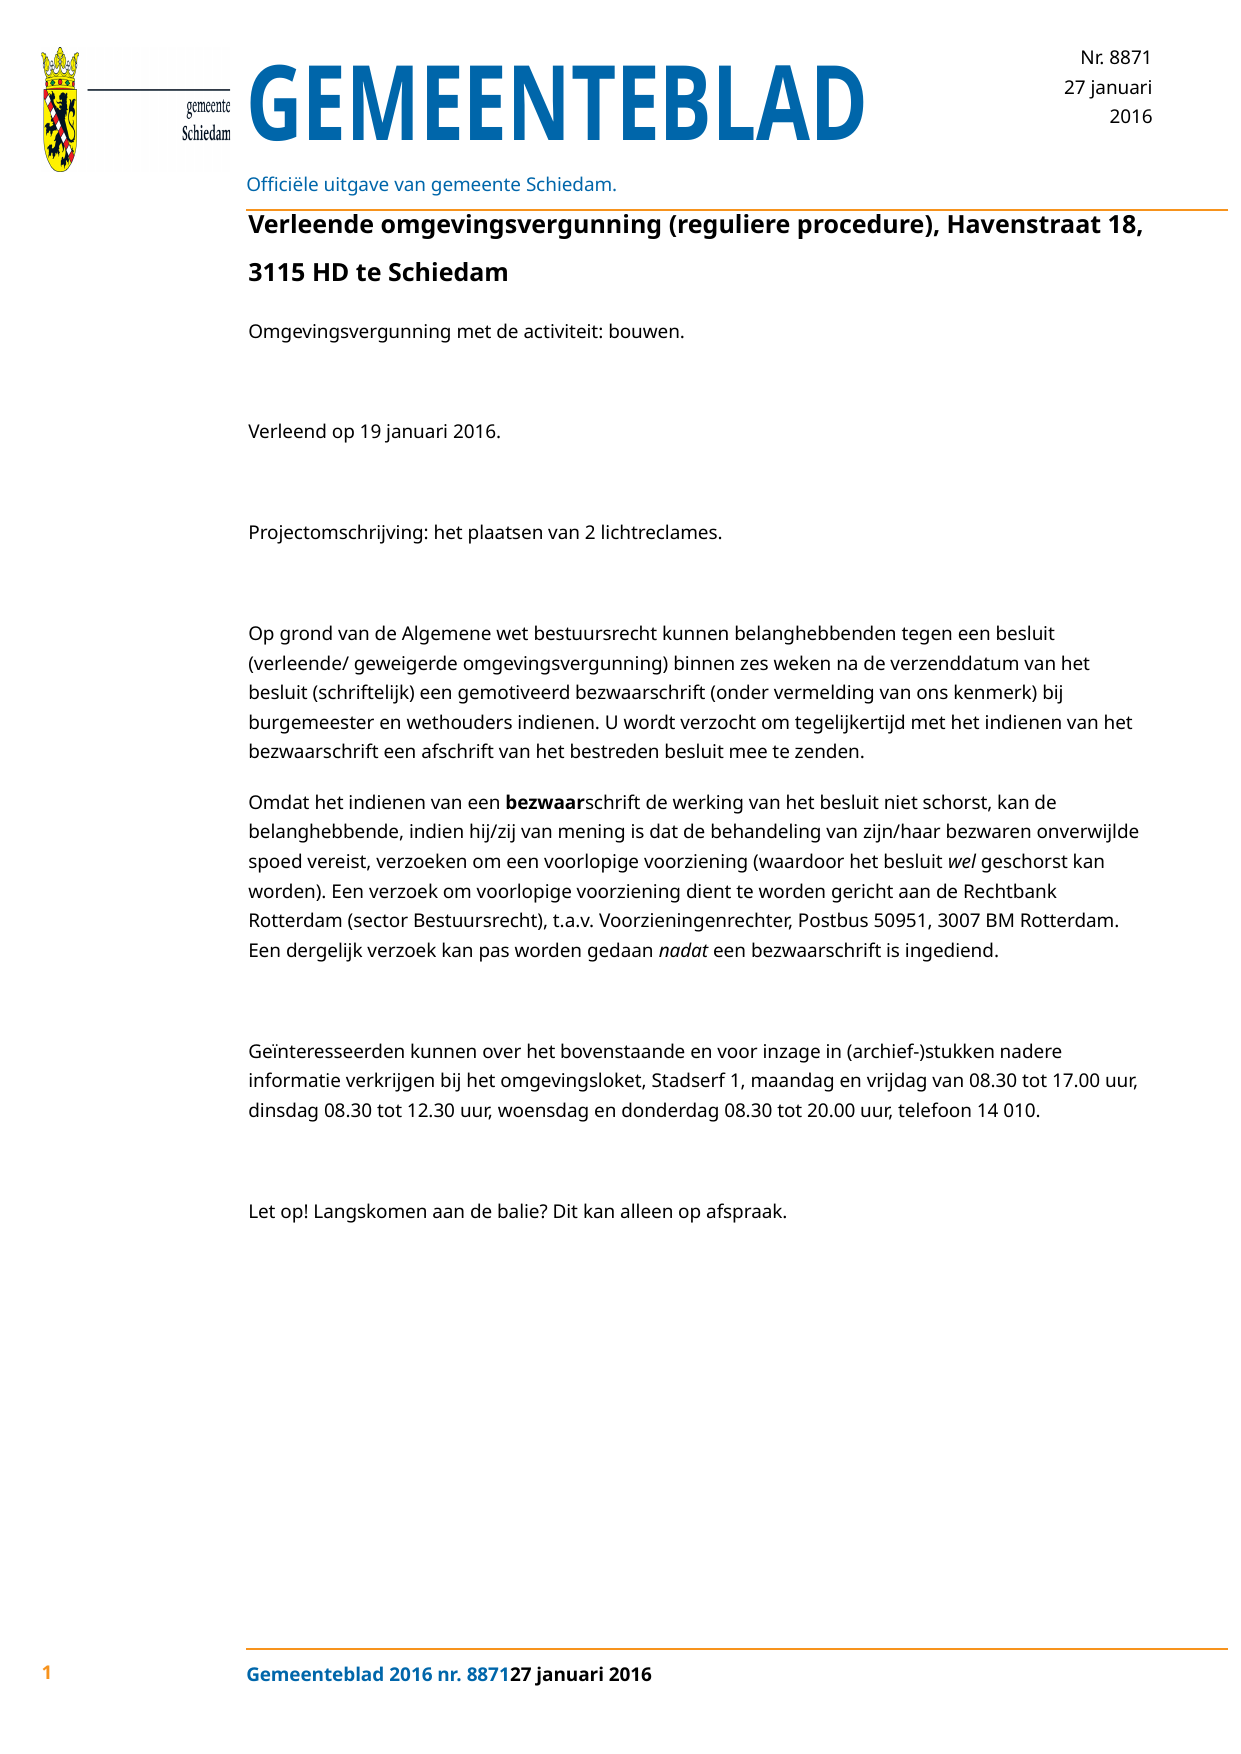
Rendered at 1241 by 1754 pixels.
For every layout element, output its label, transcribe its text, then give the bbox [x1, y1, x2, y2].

text Let op! Langskomen aan de balie? Dit kan alleen op afspraak. [248, 1198, 1152, 1224]
text Op grond van de Algemene wet bestuursrecht kunnen belanghebbenden tegen een besluit (verleende/ geweigerde omgevingsvergunning) binnen zes weken na de verzenddatum van het besluit (schriftelijk) een gemotiveerd bezwaarschrift (onder vermelding van ons kenmerk) bij burgemeester en wethouders indienen. U wordt verzocht om tegelijkertijd met het indienen van het bezwaarschrift een afschrift van het bestreden besluit mee te zenden. [248, 620, 1152, 764]
text Geïnteresseerden kunnen over het bovenstaande en voor inzage in (archief-)stukken nadere informatie verkrijgen bij het omgevingsloket, Stadserf 1, maandag en vrijdag van 08.30 tot 17.00 uur, dinsdag 08.30 tot 12.30 uur, woensdag en donderdag 08.30 tot 20.00 uur, telefoon 14 010. [248, 1038, 1152, 1123]
text Omgevingsvergunning met de activiteit: bouwen. [248, 318, 1152, 344]
text Verleend op 19 januari 2016. [248, 419, 1152, 444]
text Verleende omgevingsvergunning (reguliere procedure), Havenstraat 18, 3115 HD te Schiedam [248, 211, 1152, 288]
picture [41, 47, 231, 172]
text Omdat het indienen van een bezwaarschrift de werking van het besluit niet schorst, kan de belanghebbende, indien hij/zij van mening is dat de behandeling van zijn/haar bezwaren onverwijlde spoed vereist, verzoeken om een voorlopige voorziening (waardoor het besluit wel geschorst kan worden). Een verzoek om voorlopige voorziening dient te worden gericht aan de Rechtbank Rotterdam (sector Bestuursrecht), t.a.v. Voorzieningenrechter, Postbus 50951, 3007 BM Rotterdam. Een dergelijk verzoek kan pas worden gedaan nadat een bezwaarschrift is ingediend. [248, 789, 1152, 963]
text Projectomschrijving: het plaatsen van 2 lichtreclames. [248, 519, 1152, 545]
